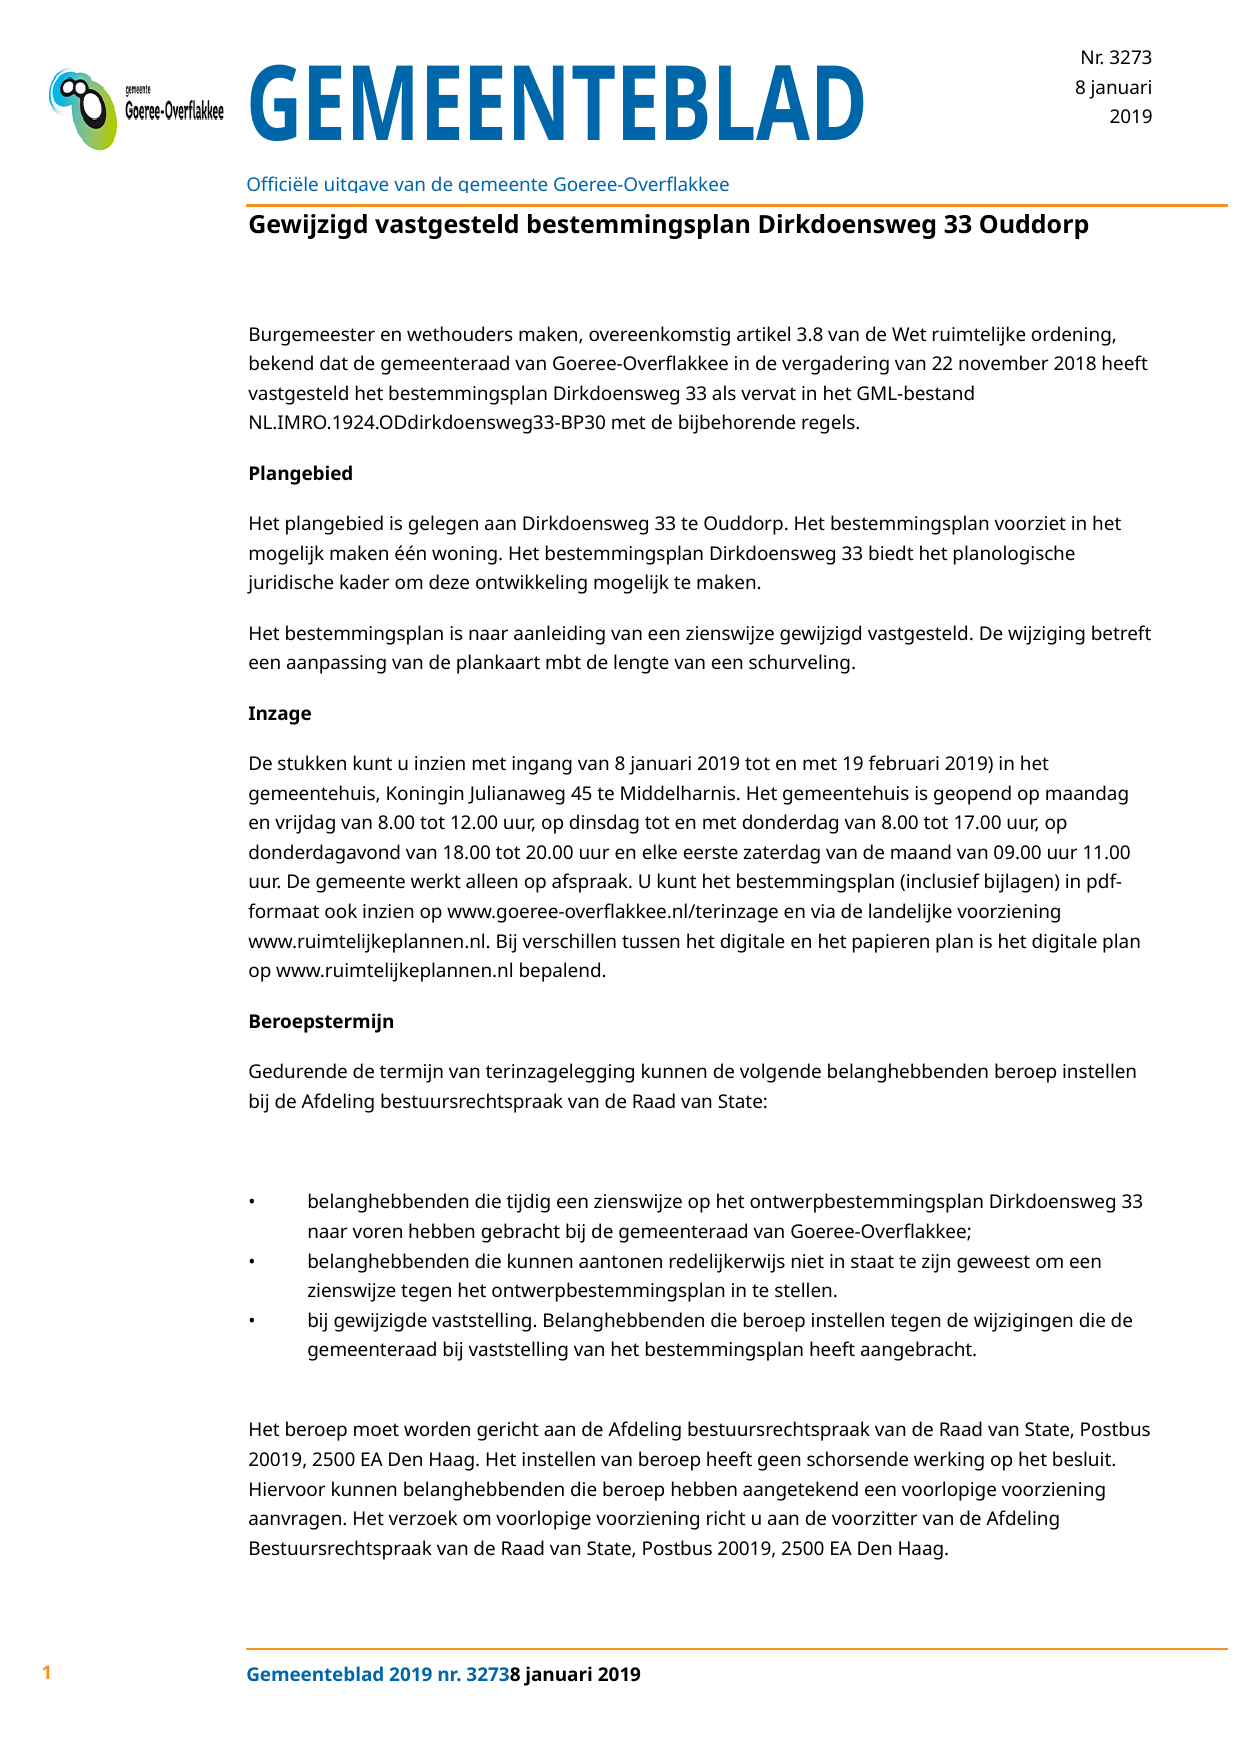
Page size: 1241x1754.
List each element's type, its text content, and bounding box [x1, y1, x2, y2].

text Gewijzigd vastgesteld bestemmingsplan Dirkdoensweg 33 Ouddorp [248, 207, 1152, 241]
text De stukken kunt u inzien met ingang van 8 januari 2019 tot en met 19 februari 2019) in het gemeentehuis, Koningin Julianaweg 45 te Middelharnis. Het gemeentehuis is geopend op maandag en vrijdag van 8.00 tot 12.00 uur, op dinsdag tot en met donderdag van 8.00 tot 17.00 uur, op donderdagavond van 18.00 tot 20.00 uur en elke eerste zaterdag van de maand van 09.00 uur 11.00 uur. De gemeente werkt alleen op afspraak. U kunt het bestemmingsplan (inclusief bijlagen) in pdf-formaat ook inzien op www.goeree-overflakkee.nl/terinzage en via de landelijke voorziening www.ruimtelijkeplannen.nl. Bij verschillen tussen het digitale en het papieren plan is het digitale plan op www.ruimtelijkeplannen.nl bepalend. [248, 750, 1152, 983]
text Inzage [248, 700, 1152, 726]
text Plangebied [248, 460, 1152, 486]
list bij gewijzigde vaststelling. Belanghebbenden die beroep instellen tegen de wijzigingen die de gemeenteraad bij vaststelling van het bestemmingsplan heeft aangebracht. [248, 1307, 1152, 1362]
text Het beroep moet worden gericht aan de Afdeling bestuursrechtspraak van de Raad van State, Postbus 20019, 2500 EA Den Haag. Het instellen van beroep heeft geen schorsende werking op het besluit. Hiervoor kunnen belanghebbenden die beroep hebben aangetekend een voorlopige voorziening aanvragen. Het verzoek om voorlopige voorziening richt u aan de voorzitter van de Afdeling Bestuursrechtspraak van de Raad van State, Postbus 20019, 2500 EA Den Haag. [248, 1417, 1152, 1561]
text Burgemeester en wethouders maken, overeenkomstig artikel 3.8 van de Wet ruimtelijke ordening, bekend dat de gemeenteraad van Goeree-Overflakkee in de vergadering van 22 november 2018 heeft vastgesteld het bestemmingsplan Dirkdoensweg 33 als vervat in het GML-bestand NL.IMRO.1924.ODdirkdoensweg33-BP30 met de bijbehorende regels. [248, 321, 1152, 435]
list belanghebbenden die tijdig een zienswijze op het ontwerpbestemmingsplan Dirkdoensweg 33 naar voren hebben gebracht bij de gemeenteraad van Goeree-Overflakkee; [248, 1189, 1152, 1244]
text Het plangebied is gelegen aan Dirkdoensweg 33 te Ouddorp. Het bestemmingsplan voorziet in het mogelijk maken één woning. Het bestemmingsplan Dirkdoensweg 33 biedt het planologische juridische kader om deze ontwikkeling mogelijk te maken. [248, 510, 1152, 595]
text Gedurende de termijn van terinzagelegging kunnen de volgende belanghebbenden beroep instellen bij de Afdeling bestuursrechtspraak van de Raad van State: [248, 1058, 1152, 1113]
text Beroepstermijn [248, 1008, 1152, 1033]
list belanghebbenden die kunnen aantonen redelijkerwijs niet in staat te zijn geweest om een zienswijze tegen het ontwerpbestemmingsplan in te stellen. [248, 1248, 1152, 1303]
picture [41, 47, 231, 172]
text Het bestemmingsplan is naar aanleiding van een zienswijze gewijzigd vastgesteld. De wijziging betreft een aanpassing van de plankaart mbt de lengte van een schurveling. [248, 620, 1152, 675]
